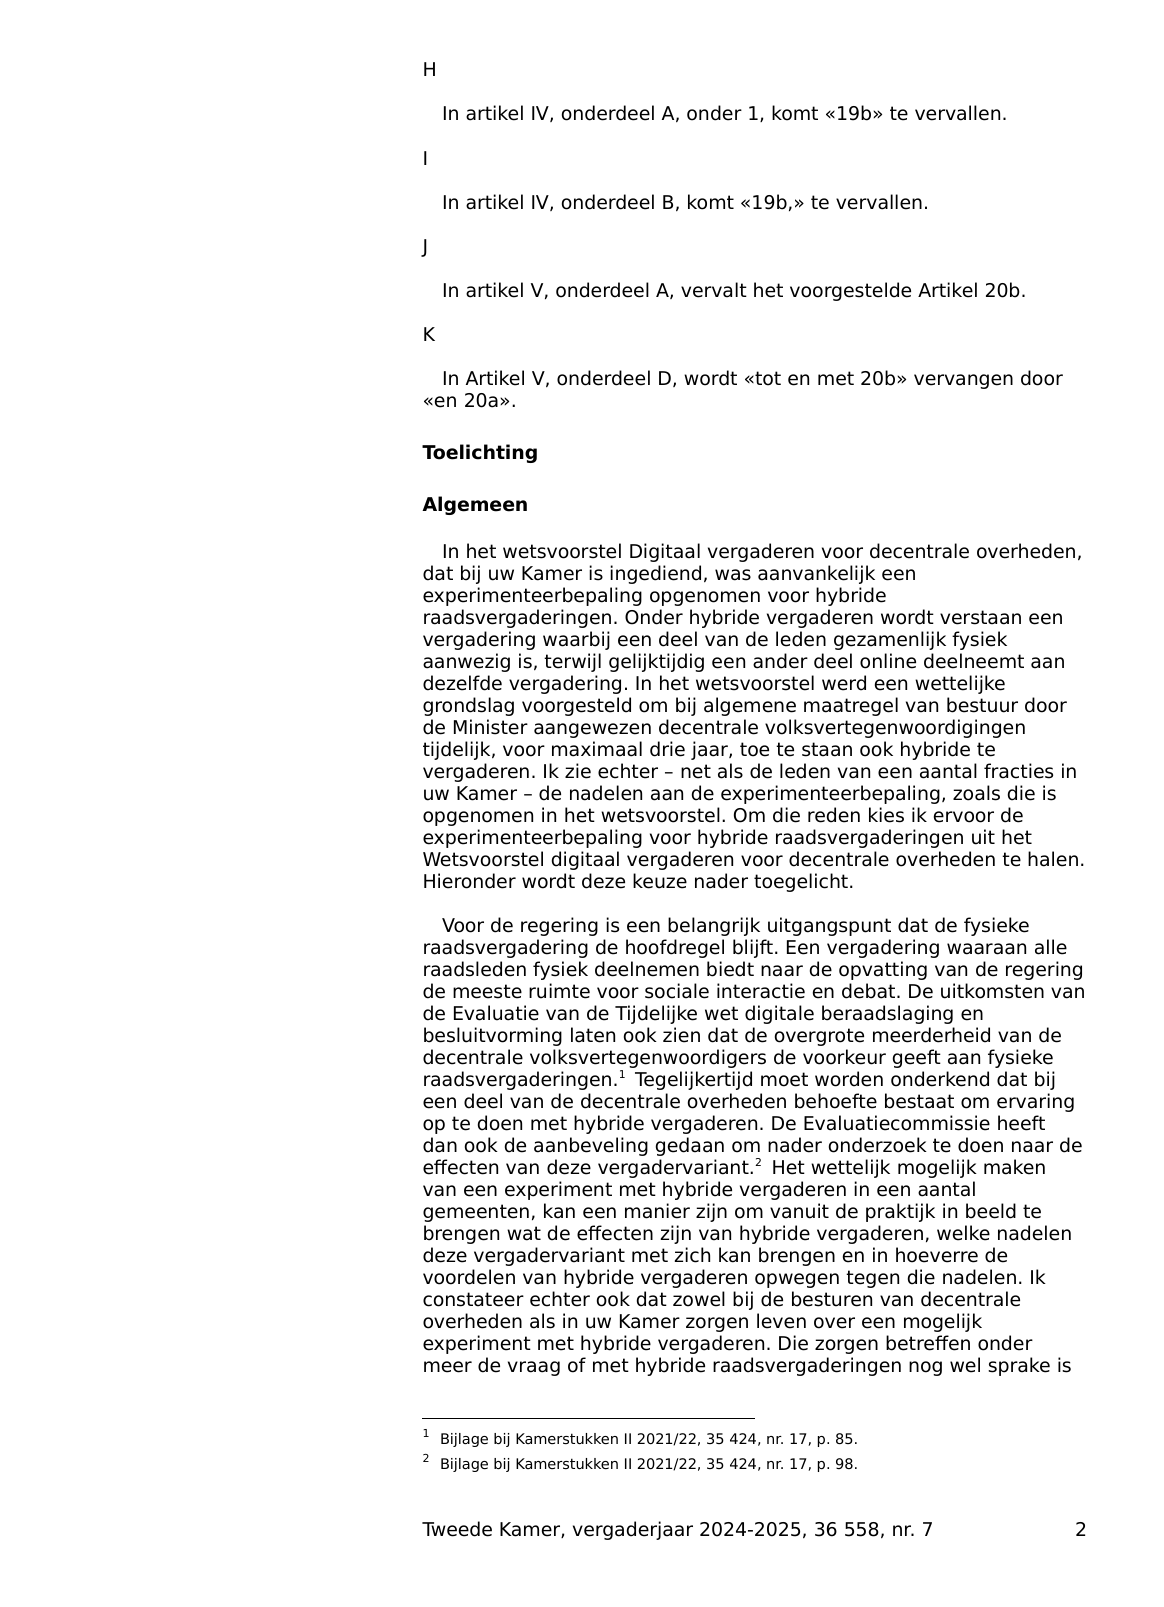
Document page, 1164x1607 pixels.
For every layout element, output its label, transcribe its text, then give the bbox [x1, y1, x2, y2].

subtitle Algemeen [422, 494, 1087, 516]
text In artikel IV, onderdeel B, komt «19b,» te vervallen. [422, 192, 1087, 213]
text In artikel V, onderdeel A, vervalt het voorgestelde Artikel 20b. [422, 280, 1087, 302]
text In het wetsvoorstel Digitaal vergaderen voor decentrale overheden, dat bij uw Kamer is ingediend, was aanvankelijk een experimenteerbepaling opgenomen voor hybride raadsvergaderingen. Onder hybride vergaderen wordt verstaan een vergadering waarbij een deel van de leden gezamenlijk fysiek aanwezig is, terwijl gelijktijdig een ander deel online deelneemt aan dezelfde vergadering. In het wetsvoorstel werd een wettelijke grondslag voorgesteld om bij algemene maatregel van bestuur door de Minister aangewezen decentrale volksvertegenwoordigingen tijdelijk, voor maximaal drie jaar, toe te staan ook hybride te vergaderen. Ik zie echter – net als de leden van een aantal fracties in uw Kamer – de nadelen aan de experimenteerbepaling, zoals die is opgenomen in het wetsvoorstel. Om die reden kies ik ervoor de experimenteerbepaling voor hybride raadsvergaderingen uit het Wetsvoorstel digitaal vergaderen voor decentrale overheden te halen. Hieronder wordt deze keuze nader toegelicht. [422, 541, 1087, 893]
subtitle H [422, 59, 1087, 81]
text In artikel IV, onderdeel A, onder 1, komt «19b» te vervallen. [422, 103, 1087, 125]
text Voor de regering is een belangrijk uitgangspunt dat de fysieke raadsvergadering de hoofdregel blijft. Een vergadering waaraan alle raadsleden fysiek deelnemen biedt naar de opvatting van de regering de meeste ruimte voor sociale interactie en debat. De uitkomsten van de Evaluatie van de Tijdelijke wet digitale beraadslaging en besluitvorming laten ook zien dat de overgrote meerderheid van de decentrale volksvertegenwoordigers de voorkeur geeft aan fysieke raadsvergaderingen. Tegelijkertijd moet worden onderkend dat bij een deel van de decentrale overheden behoefte bestaat om ervaring op te doen met hybride vergaderen. De Evaluatiecommissie heeft dan ook de aanbeveling gedaan om nader onderzoek te doen naar de effecten van deze vergadervariant. Het wettelijk mogelijk maken van een experiment met hybride vergaderen in een aantal gemeenten, kan een manier zijn om vanuit de praktijk in beeld te brengen wat de effecten zijn van hybride vergaderen, welke nadelen deze vergadervariant met zich kan brengen en in hoeverre de voordelen van hybride vergaderen opwegen tegen die nadelen. Ik constateer echter ook dat zowel bij de besturen van decentrale overheden als in uw Kamer zorgen leven over een mogelijk experiment met hybride vergaderen. Die zorgen betreffen onder meer de vraag of met hybride raadsvergaderingen nog wel sprake is [422, 915, 1087, 1377]
text Bijlage bij Kamerstukken II 2021/22, 35 424, nr. 17, p. 85. [422, 1427, 1087, 1449]
text In Artikel V, onderdeel D, wordt «tot en met 20b» vervangen door «en 20a». [422, 368, 1087, 412]
subtitle Toelichting [422, 442, 1087, 464]
subtitle I [422, 147, 1087, 169]
text Bijlage bij Kamerstukken II 2021/22, 35 424, nr. 17, p. 98. [422, 1452, 1087, 1474]
subtitle K [422, 324, 1087, 346]
subtitle J [422, 236, 1087, 258]
